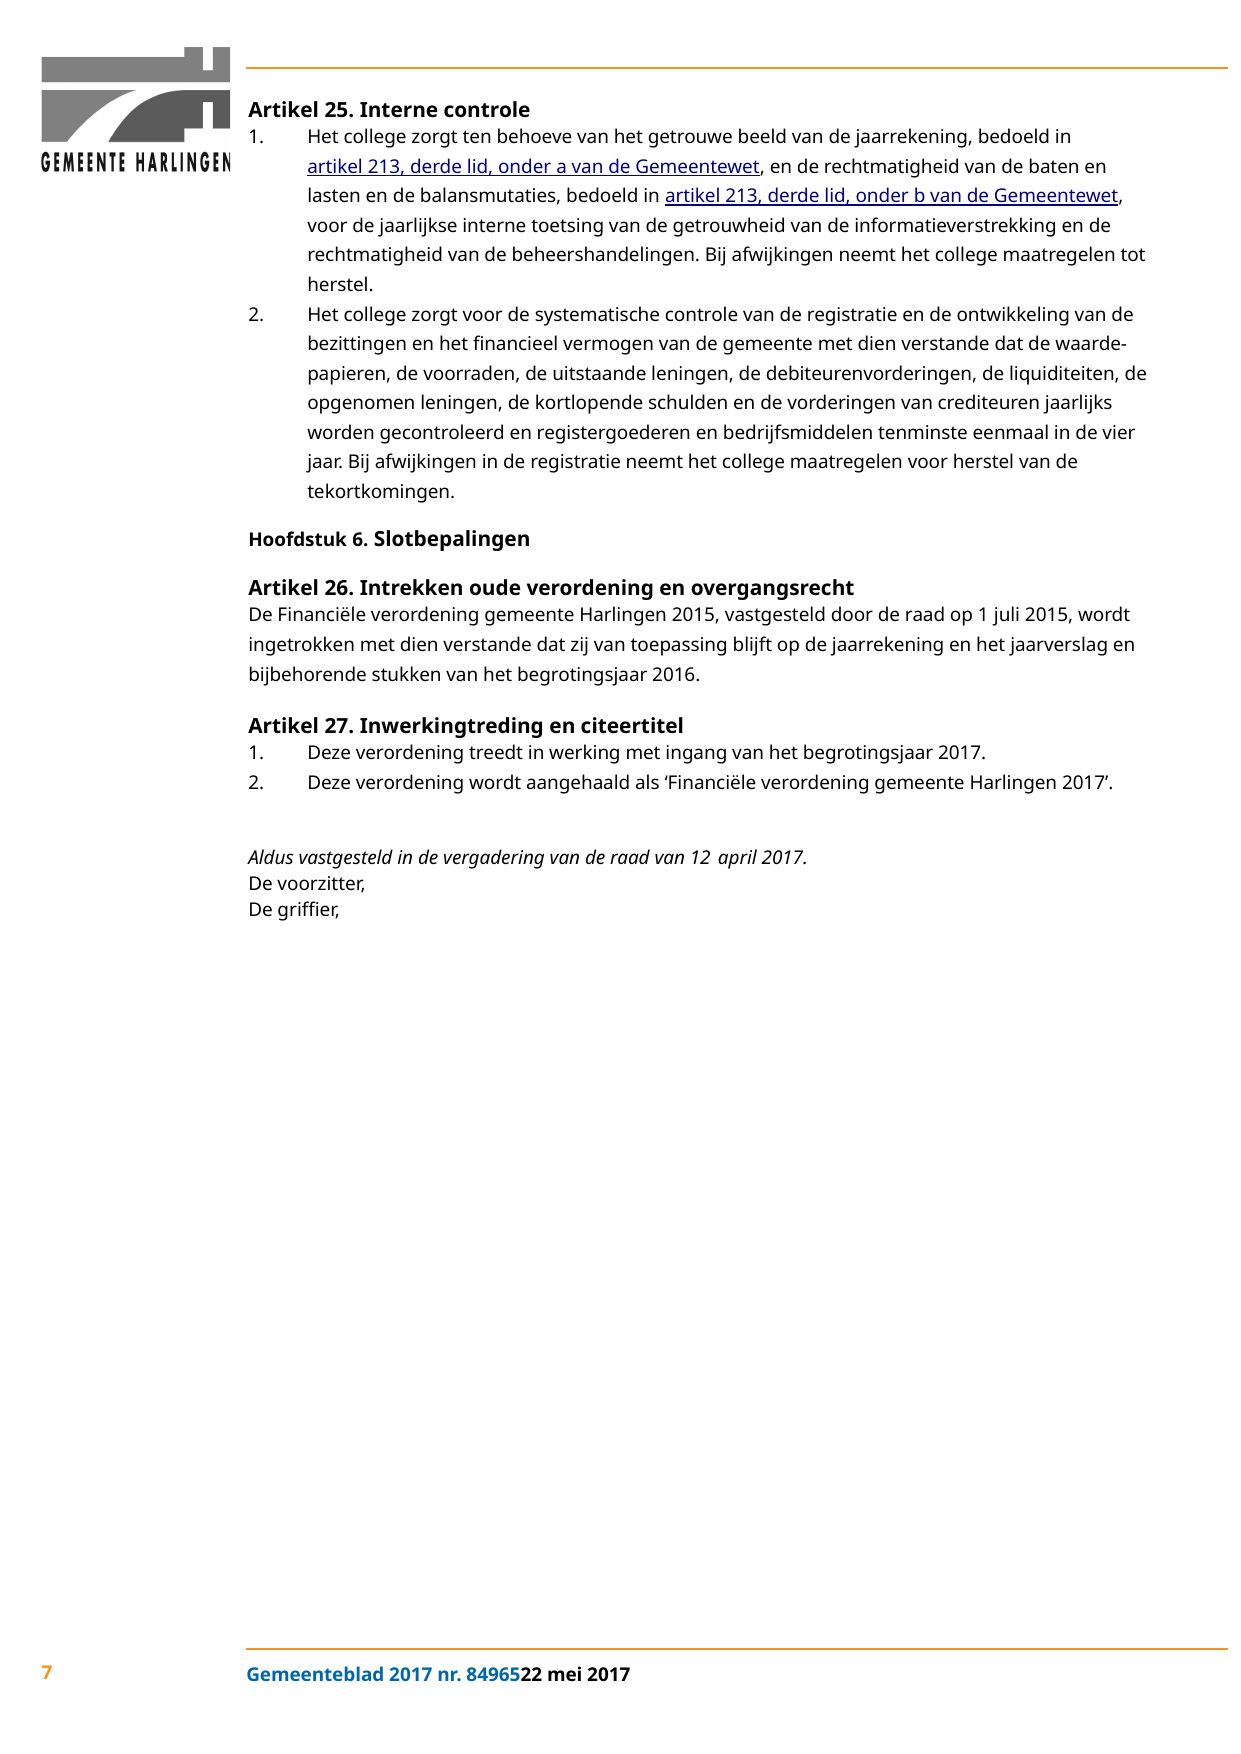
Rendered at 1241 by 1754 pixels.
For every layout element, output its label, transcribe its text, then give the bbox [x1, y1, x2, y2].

text Artikel 27. Inwerkingtreding en citeertitel [248, 711, 1152, 739]
text Artikel 25. Interne controle [248, 95, 1152, 123]
list Het college zorgt voor de systematische controle van de registratie en de ontwikkeling van de bezittingen en het financieel vermogen van de gemeente met dien verstande dat de waarde-papieren, de voorraden, de uitstaande leningen, de debiteurenvorderingen, de liquiditeiten, de opgenomen leningen, de kortlopende schulden en de vorderingen van crediteuren jaarlijks worden gecontroleerd en registergoederen en bedrijfsmiddelen tenminste eenmaal in de vier jaar. Bij afwijkingen in de registratie neemt het college maatregelen voor herstel van de tekortkomingen. [248, 301, 1152, 504]
picture [41, 47, 231, 172]
text De Financiële verordening gemeente Harlingen 2015, vastgesteld door de raad op 1 juli 2015, wordt ingetrokken met dien verstande dat zij van toepassing blijft op de jaarrekening en het jaarverslag en bijbehorende stukken van het begrotingsjaar 2016. [248, 602, 1152, 686]
text Hoofdstuk 6. Slotbepalingen [248, 524, 1152, 552]
text De voorzitter, [248, 870, 1152, 896]
list Het college zorgt ten behoeve van het getrouwe beeld van de jaarrekening, bedoeld in artikel 213, derde lid, onder a van de Gemeentewet, en de rechtmatigheid van de baten en lasten en de balansmutaties, bedoeld in artikel 213, derde lid, onder b van de Gemeentewet, voor de jaarlijkse interne toetsing van de getrouwheid van de informatieverstrekking en de rechtmatigheid van de beheershandelingen. Bij afwijkingen neemt het college maatregelen tot herstel. [248, 123, 1152, 297]
text Artikel 26. Intrekken oude verordening en overgangsrecht [248, 573, 1152, 602]
text Aldus vastgesteld in de vergadering van de raad van 12 april 2017. [248, 844, 1152, 870]
list Deze verordening wordt aangehaald als ‘Financiële verordening gemeente Harlingen 2017’. [248, 769, 1152, 795]
text De griffier, [248, 896, 1152, 922]
list Deze verordening treedt in werking met ingang van het begrotingsjaar 2017. [248, 739, 1152, 765]
